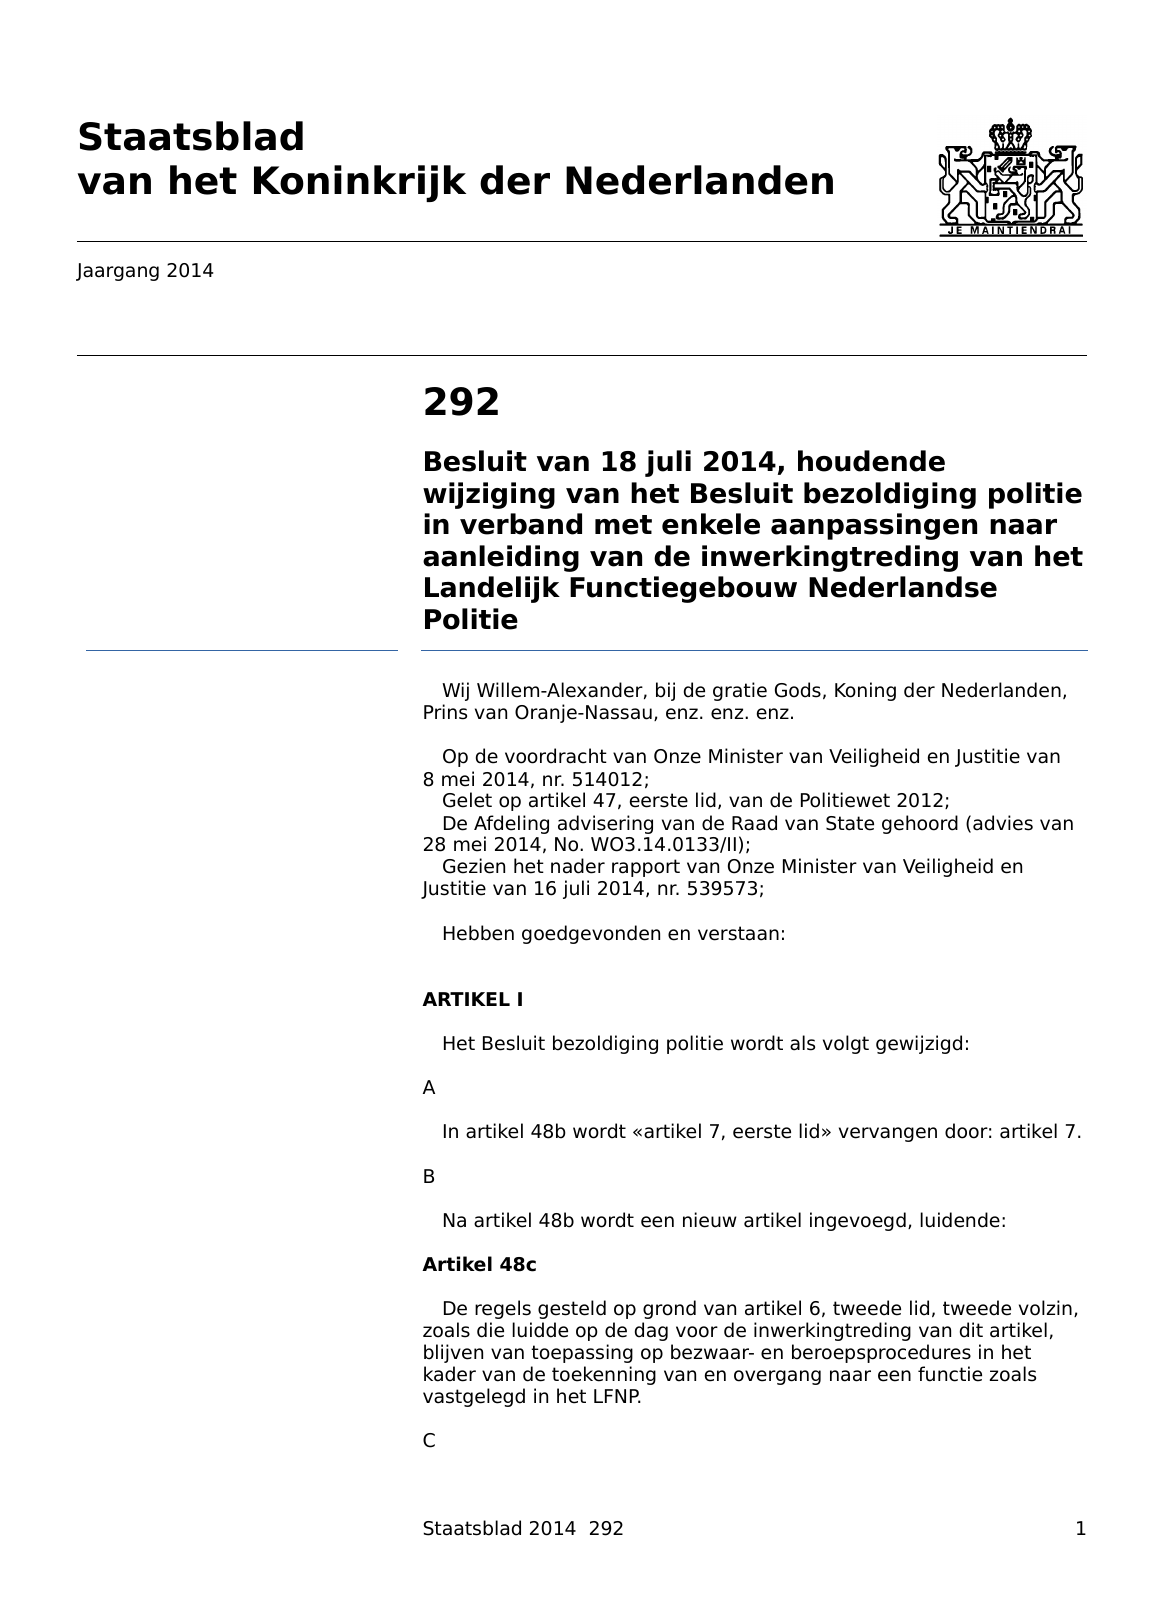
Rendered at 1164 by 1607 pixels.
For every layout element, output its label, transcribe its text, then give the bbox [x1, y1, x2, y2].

text Wij Willem-Alexander, bij de gratie Gods, Koning der Nederlanden, Prins van Oranje-Nassau, enz. enz. enz. [422, 680, 1087, 724]
text In artikel 48b wordt «artikel 7, eerste lid» vervangen door: artikel 7. [422, 1121, 1087, 1143]
text A [422, 1077, 1087, 1099]
text B [422, 1166, 1087, 1187]
text Het Besluit bezoldiging politie wordt als volgt gewijzigd: [422, 1033, 1087, 1055]
text Na artikel 48b wordt een nieuw artikel ingevoegd, luidende: [422, 1210, 1087, 1232]
table_header Staatsblad van het Koninkrijk der Nederlanden [77, 100, 886, 241]
text Gelet op artikel 47, eerste lid, van de Politiewet 2012; [422, 790, 1087, 812]
subtitle ARTIKEL I [422, 989, 1087, 1011]
text Op de voordracht van Onze Minister van Veiligheid en Justitie van 8 mei 2014, nr. 514012; [422, 746, 1087, 790]
text C [422, 1430, 1087, 1452]
text Besluit van 18 juli 2014, houdende wijziging van het Besluit bezoldiging politie in verband met enkele aanpassingen naar aanleiding van de inwerkingtreding van het Landelijk Functiegebouw Nederlandse Politie [422, 447, 1087, 636]
picture [936, 115, 1087, 240]
text De Afdeling advisering van de Raad van State gehoord (advies van 28 mei 2014, No. WO3.14.0133/II); [422, 812, 1087, 856]
table_cell Jaargang 2014 [77, 242, 1087, 355]
subtitle Artikel 48c [422, 1254, 1087, 1276]
table_header [886, 100, 1087, 241]
text Gezien het nader rapport van Onze Minister van Veiligheid en Justitie van 16 juli 2014, nr. 539573; [422, 856, 1087, 900]
text De regels gesteld op grond van artikel 6, tweede lid, tweede volzin, zoals die luidde op de dag voor de inwerkingtreding van dit artikel, blijven van toepassing op bezwaar- en beroepsprocedures in het kader van de toekenning van en overgang naar een functie zoals vastgelegd in het LFNP. [422, 1298, 1087, 1408]
subtitle 292 [422, 381, 1087, 424]
text Hebben goedgevonden en verstaan: [422, 922, 1087, 944]
